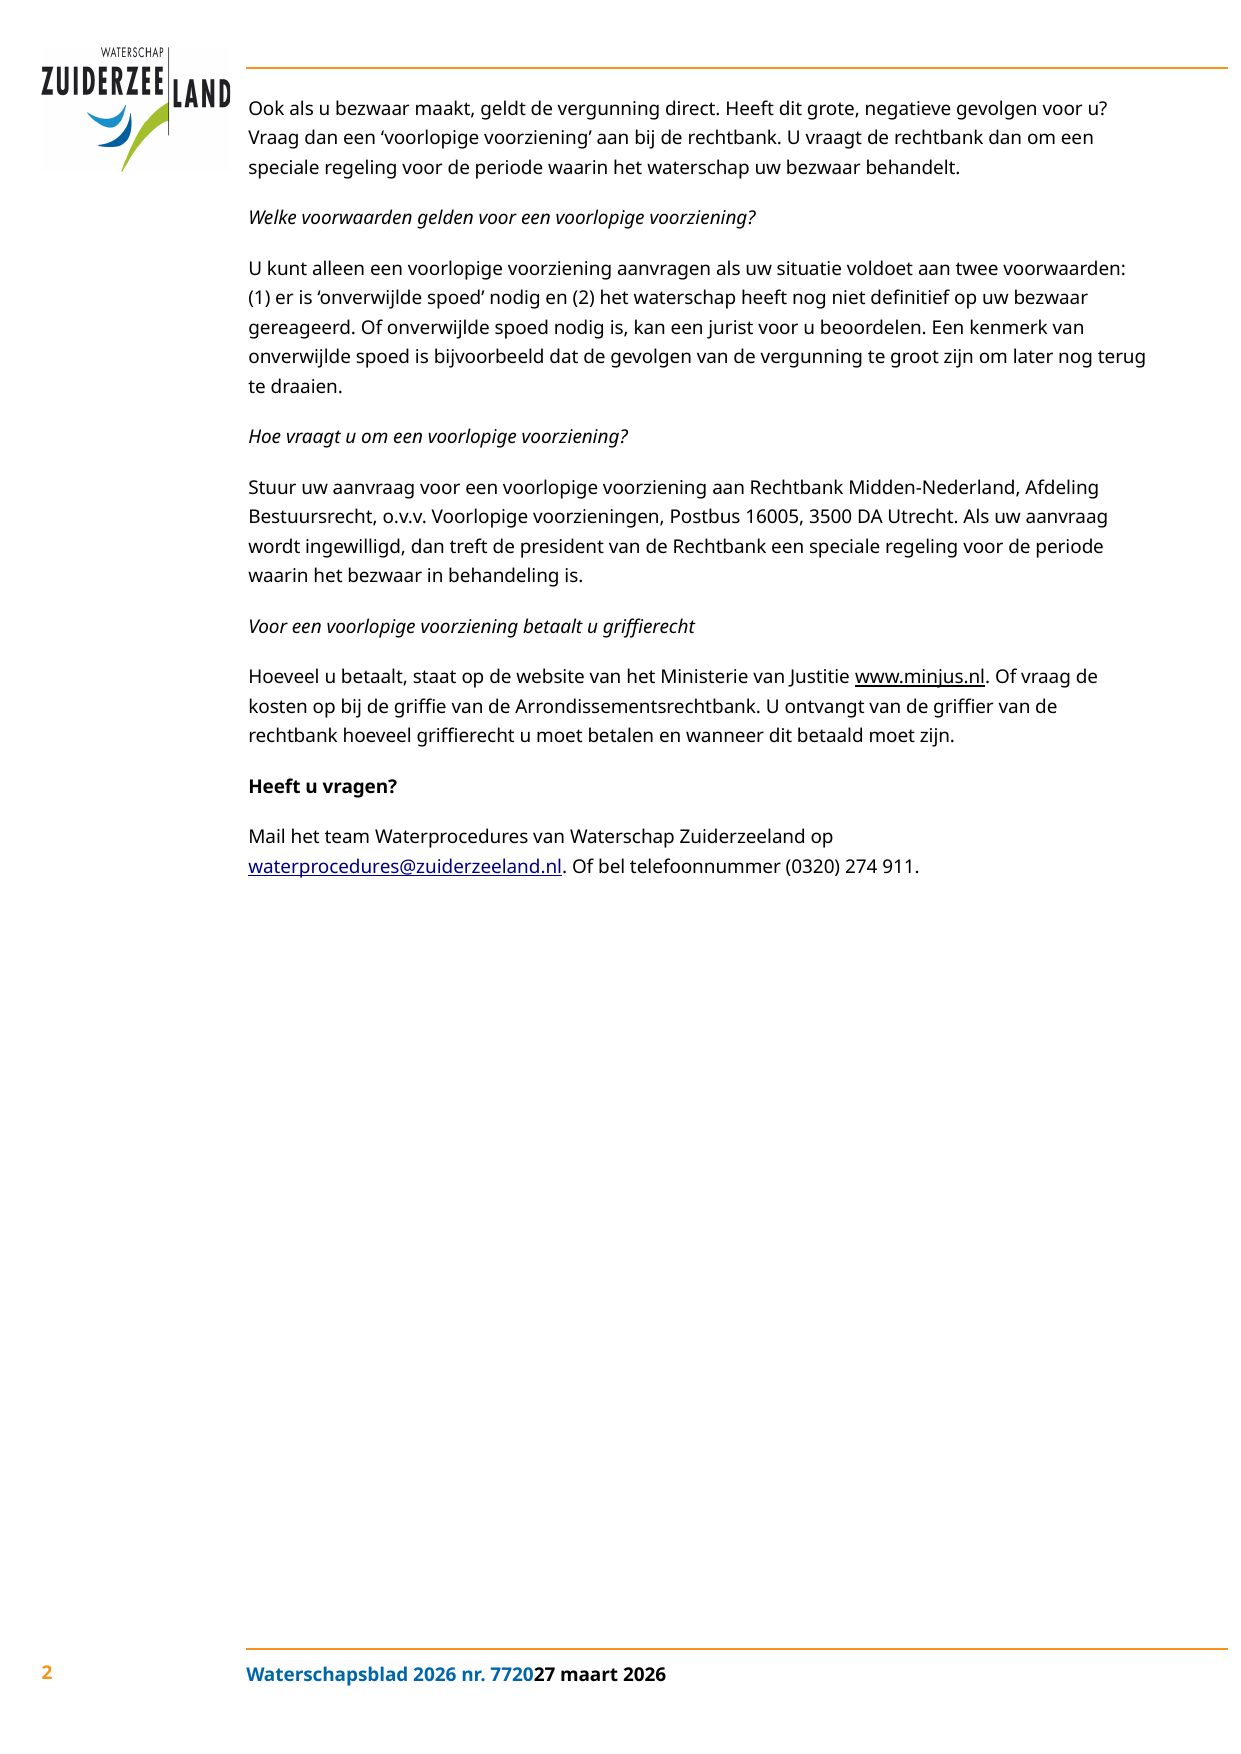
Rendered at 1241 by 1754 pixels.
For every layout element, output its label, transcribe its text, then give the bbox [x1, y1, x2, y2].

text Welke voorwaarden gelden voor een voorlopige voorziening? [248, 204, 1152, 230]
text U kunt alleen een voorlopige voorziening aanvragen als uw situatie voldoet aan twee voorwaarden: (1) er is ‘onverwijlde spoed’ nodig en (2) het waterschap heeft nog niet definitief op uw bezwaar gereageerd. Of onverwijlde spoed nodig is, kan een jurist voor u beoordelen. Een kenmerk van onverwijlde spoed is bijvoorbeeld dat de gevolgen van de vergunning te groot zijn om later nog terug te draaien. [248, 255, 1152, 399]
picture [41, 47, 231, 172]
text Stuur uw aanvraag voor een voorlopige voorziening aan Rechtbank Midden-Nederland, Afdeling Bestuursrecht, o.v.v. Voorlopige voorzieningen, Postbus 16005, 3500 DA Utrecht. Als uw aanvraag wordt ingewilligd, dan treft de president van de Rechtbank een speciale regeling voor de periode waarin het bezwaar in behandeling is. [248, 474, 1152, 588]
text Ook als u bezwaar maakt, geldt de vergunning direct. Heeft dit grote, negatieve gevolgen voor u? Vraag dan een ‘voorlopige voorziening’ aan bij de rechtbank. U vraagt de rechtbank dan om een speciale regeling voor de periode waarin het waterschap uw bezwaar behandelt. [248, 95, 1152, 180]
text Heeft u vragen? [248, 773, 1152, 799]
text Hoe vraagt u om een voorlopige voorziening? [248, 423, 1152, 449]
text Hoeveel u betaalt, staat op de website van het Ministerie van Justitie www.minjus.nl. Of vraag de kosten op bij de griffie van de Arrondissementsrechtbank. U ontvangt van de griffier van de rechtbank hoeveel griffierecht u moet betalen en wanneer dit betaald moet zijn. [248, 663, 1152, 748]
text Mail het team Waterprocedures van Waterschap Zuiderzeeland op waterprocedures@zuiderzeeland.nl. Of bel telefoonnummer (0320) 274 911. [248, 823, 1152, 879]
text Voor een voorlopige voorziening betaalt u griffierecht [248, 613, 1152, 639]
